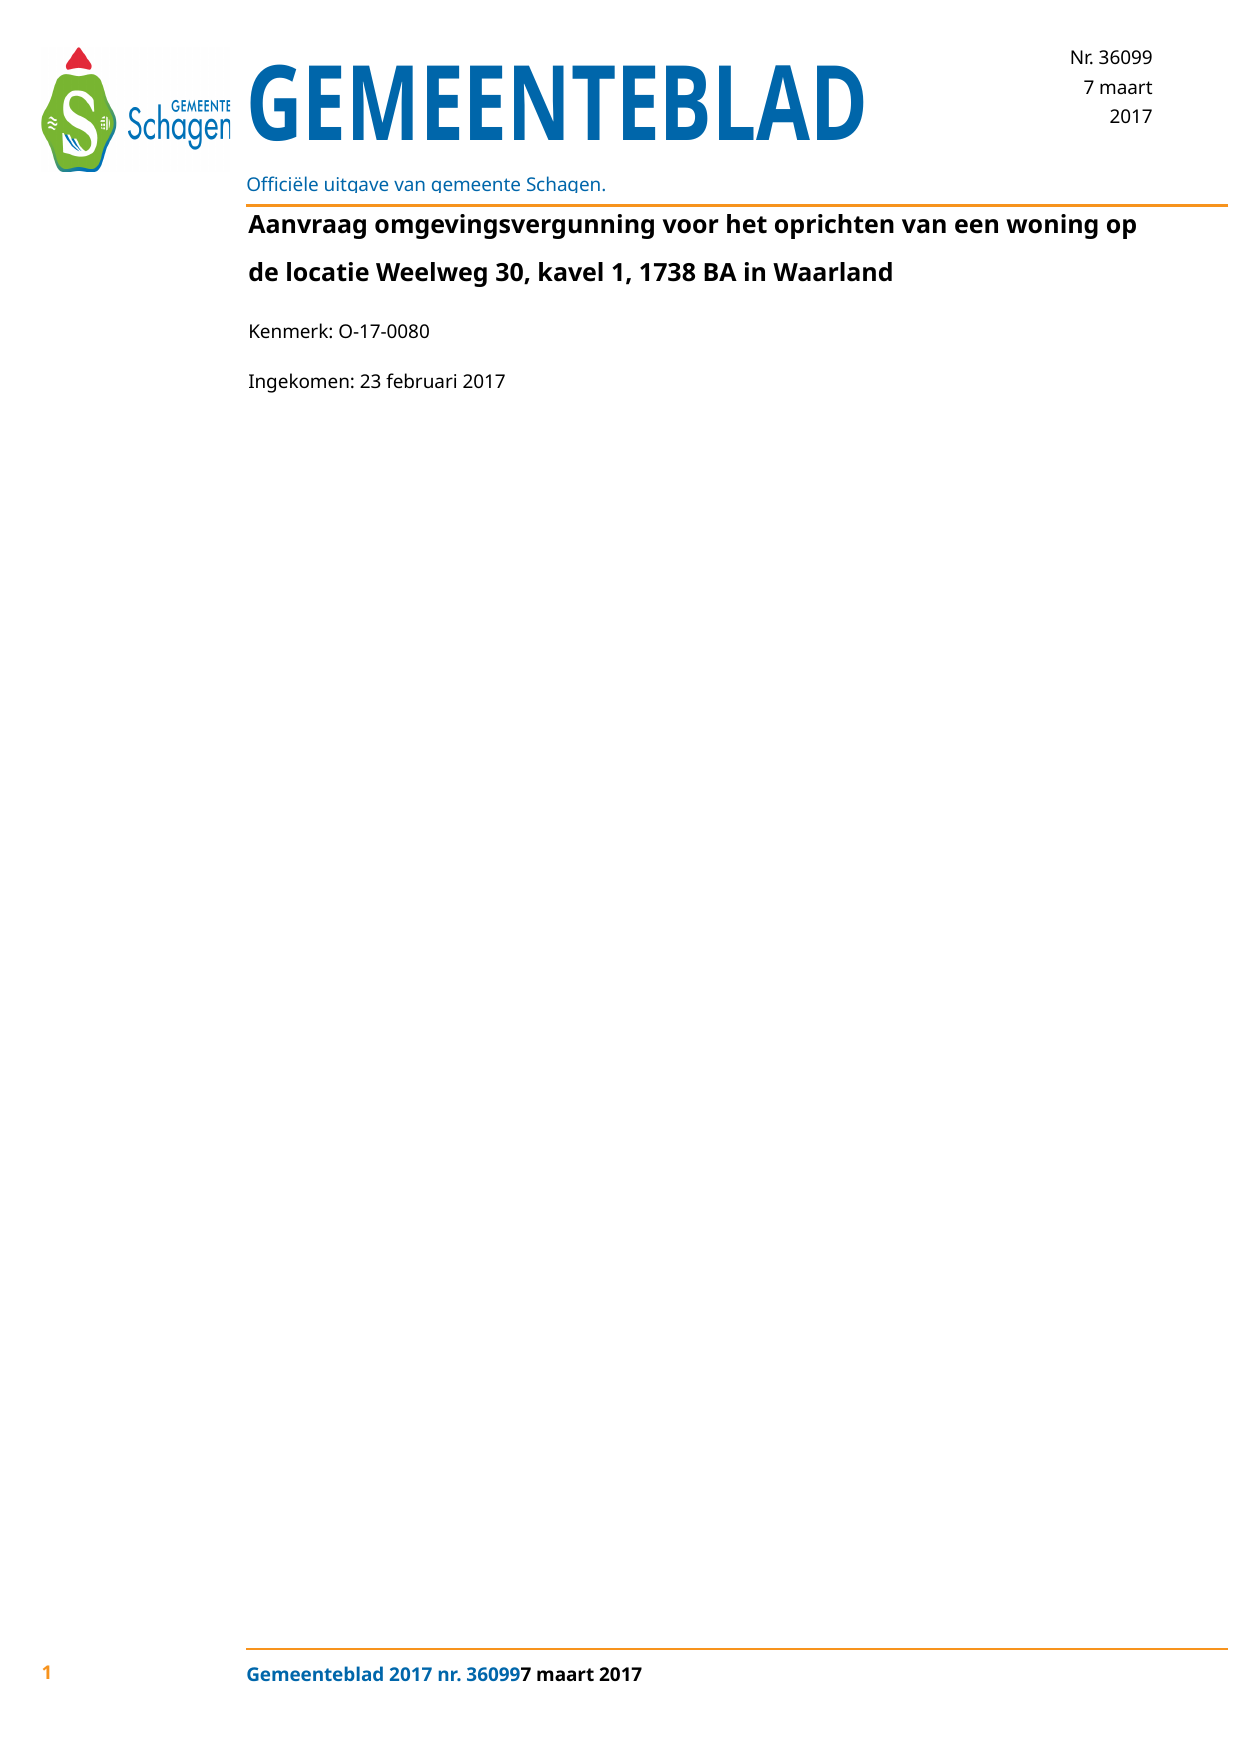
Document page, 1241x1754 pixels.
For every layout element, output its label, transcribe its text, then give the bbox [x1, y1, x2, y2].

picture [41, 47, 231, 172]
text Kenmerk: O-17-0080 [248, 318, 1152, 344]
text Aanvraag omgevingsvergunning voor het oprichten van een woning op de locatie Weelweg 30, kavel 1, 1738 BA in Waarland [248, 207, 1152, 288]
text Ingekomen: 23 februari 2017 [248, 368, 1152, 394]
